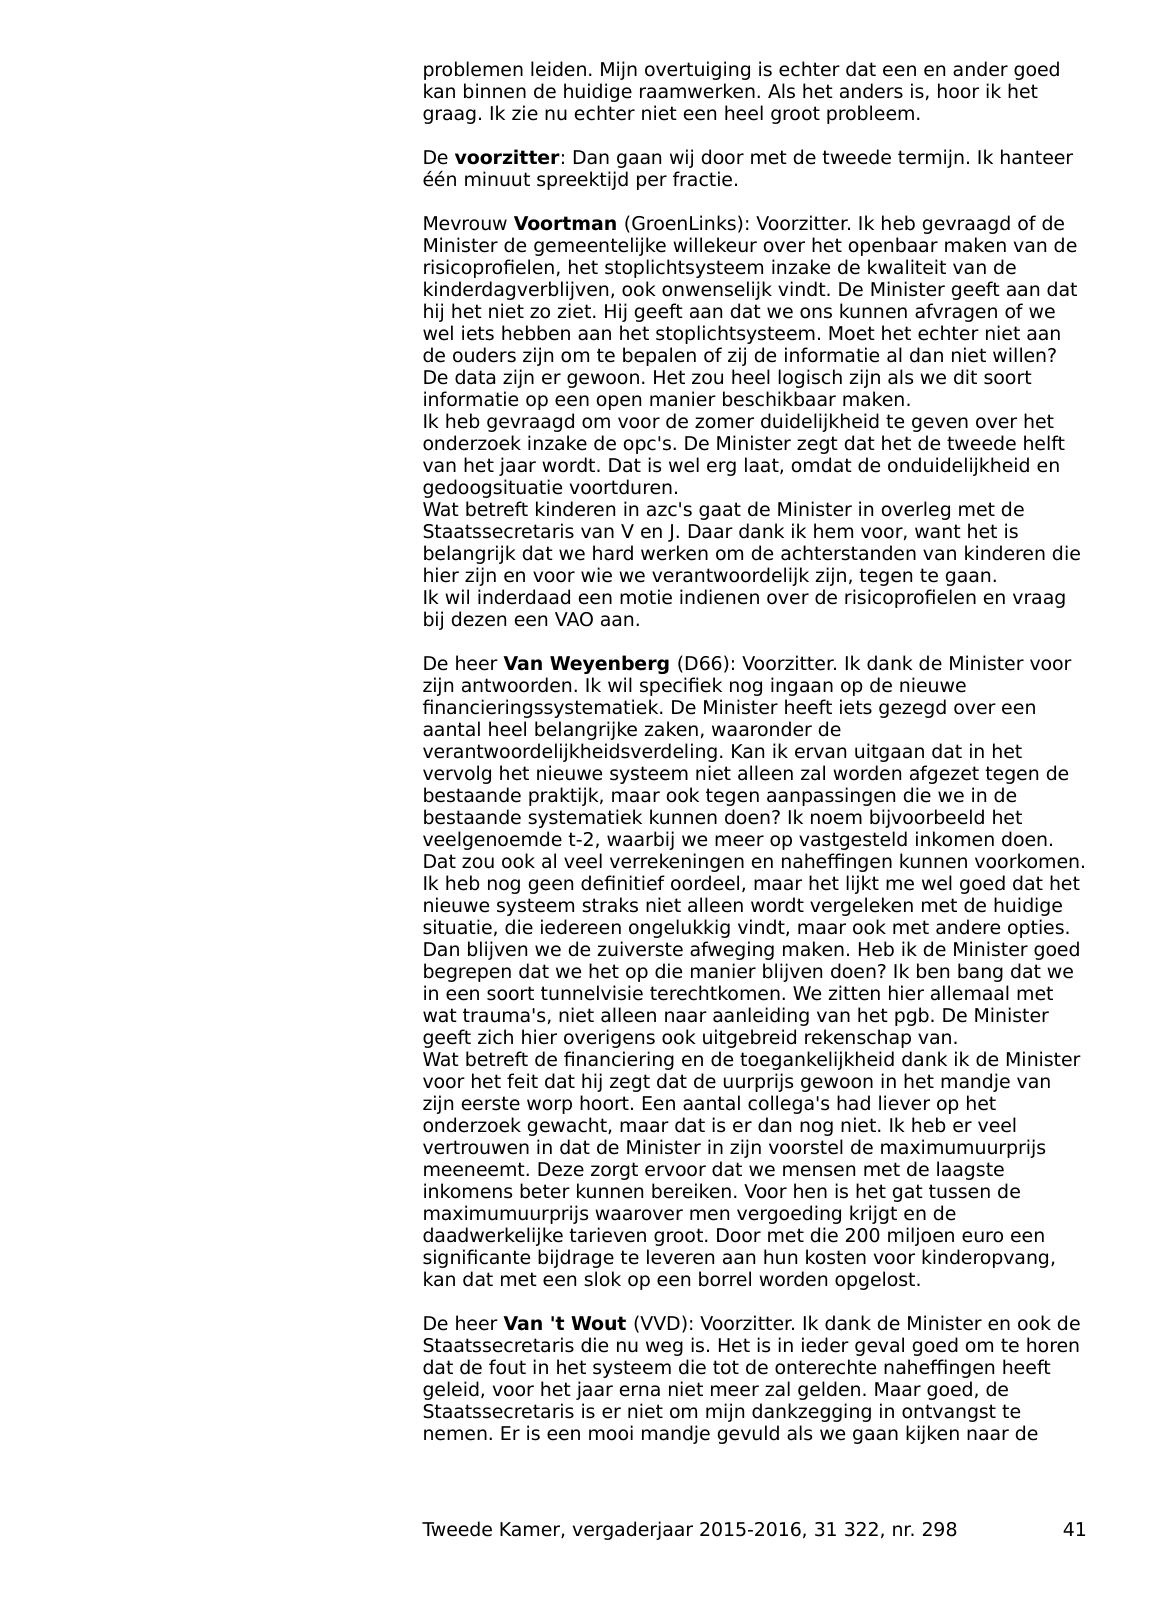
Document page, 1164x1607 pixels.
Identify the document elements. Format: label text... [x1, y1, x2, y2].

text Ik wil inderdaad een motie indienen over de risicoprofielen en vraag bij dezen een VAO aan. [422, 587, 1087, 631]
text De heer Van Weyenberg (D66): Voorzitter. Ik dank de Minister voor zijn antwoorden. Ik wil specifiek nog ingaan op de nieuwe financieringssystematiek. De Minister heeft iets gezegd over een aantal heel belangrijke zaken, waaronder de verantwoordelijkheidsverdeling. Kan ik ervan uitgaan dat in het vervolg het nieuwe systeem niet alleen zal worden afgezet tegen de bestaande praktijk, maar ook tegen aanpassingen die we in de bestaande systematiek kunnen doen? Ik noem bijvoorbeeld het veelgenoemde t-2, waarbij we meer op vastgesteld inkomen doen. Dat zou ook al veel verrekeningen en naheffingen kunnen voorkomen. Ik heb nog geen definitief oordeel, maar het lijkt me wel goed dat het nieuwe systeem straks niet alleen wordt vergeleken met de huidige situatie, die iedereen ongelukkig vindt, maar ook met andere opties. Dan blijven we de zuiverste afweging maken. Heb ik de Minister goed begrepen dat we het op die manier blijven doen? Ik ben bang dat we in een soort tunnelvisie terechtkomen. We zitten hier allemaal met wat trauma's, niet alleen naar aanleiding van het pgb. De Minister geeft zich hier overigens ook uitgebreid rekenschap van. [422, 653, 1087, 1049]
text De voorzitter: Dan gaan wij door met de tweede termijn. Ik hanteer één minuut spreektijd per fractie. [422, 147, 1087, 191]
text Ik heb gevraagd om voor de zomer duidelijkheid te geven over het onderzoek inzake de opc's. De Minister zegt dat het de tweede helft van het jaar wordt. Dat is wel erg laat, omdat de onduidelijkheid en gedoogsituatie voortduren. [422, 411, 1087, 499]
text problemen leiden. Mijn overtuiging is echter dat een en ander goed kan binnen de huidige raamwerken. Als het anders is, hoor ik het graag. Ik zie nu echter niet een heel groot probleem. [422, 59, 1087, 125]
text Wat betreft de financiering en de toegankelijkheid dank ik de Minister voor het feit dat hij zegt dat de uurprijs gewoon in het mandje van zijn eerste worp hoort. Een aantal collega's had liever op het onderzoek gewacht, maar dat is er dan nog niet. Ik heb er veel vertrouwen in dat de Minister in zijn voorstel de maximumuurprijs meeneemt. Deze zorgt ervoor dat we mensen met de laagste inkomens beter kunnen bereiken. Voor hen is het gat tussen de maximumuurprijs waarover men vergoeding krijgt en de daadwerkelijke tarieven groot. Door met die 200 miljoen euro een significante bijdrage te leveren aan hun kosten voor kinderopvang, kan dat met een slok op een borrel worden opgelost. [422, 1049, 1087, 1291]
text Wat betreft kinderen in azc's gaat de Minister in overleg met de Staatssecretaris van V en J. Daar dank ik hem voor, want het is belangrijk dat we hard werken om de achterstanden van kinderen die hier zijn en voor wie we verantwoordelijk zijn, tegen te gaan. [422, 499, 1087, 587]
text Mevrouw Voortman (GroenLinks): Voorzitter. Ik heb gevraagd of de Minister de gemeentelijke willekeur over het openbaar maken van de risicoprofielen, het stoplichtsysteem inzake de kwaliteit van de kinderdagverblijven, ook onwenselijk vindt. De Minister geeft aan dat hij het niet zo ziet. Hij geeft aan dat we ons kunnen afvragen of we wel iets hebben aan het stoplichtsysteem. Moet het echter niet aan de ouders zijn om te bepalen of zij de informatie al dan niet willen? De data zijn er gewoon. Het zou heel logisch zijn als we dit soort informatie op een open manier beschikbaar maken. [422, 213, 1087, 411]
text De heer Van 't Wout (VVD): Voorzitter. Ik dank de Minister en ook de Staatssecretaris die nu weg is. Het is in ieder geval goed om te horen dat de fout in het systeem die tot de onterechte naheffingen heeft geleid, voor het jaar erna niet meer zal gelden. Maar goed, de Staatssecretaris is er niet om mijn dankzegging in ontvangst te nemen. Er is een mooi mandje gevuld als we gaan kijken naar de [422, 1313, 1087, 1444]
